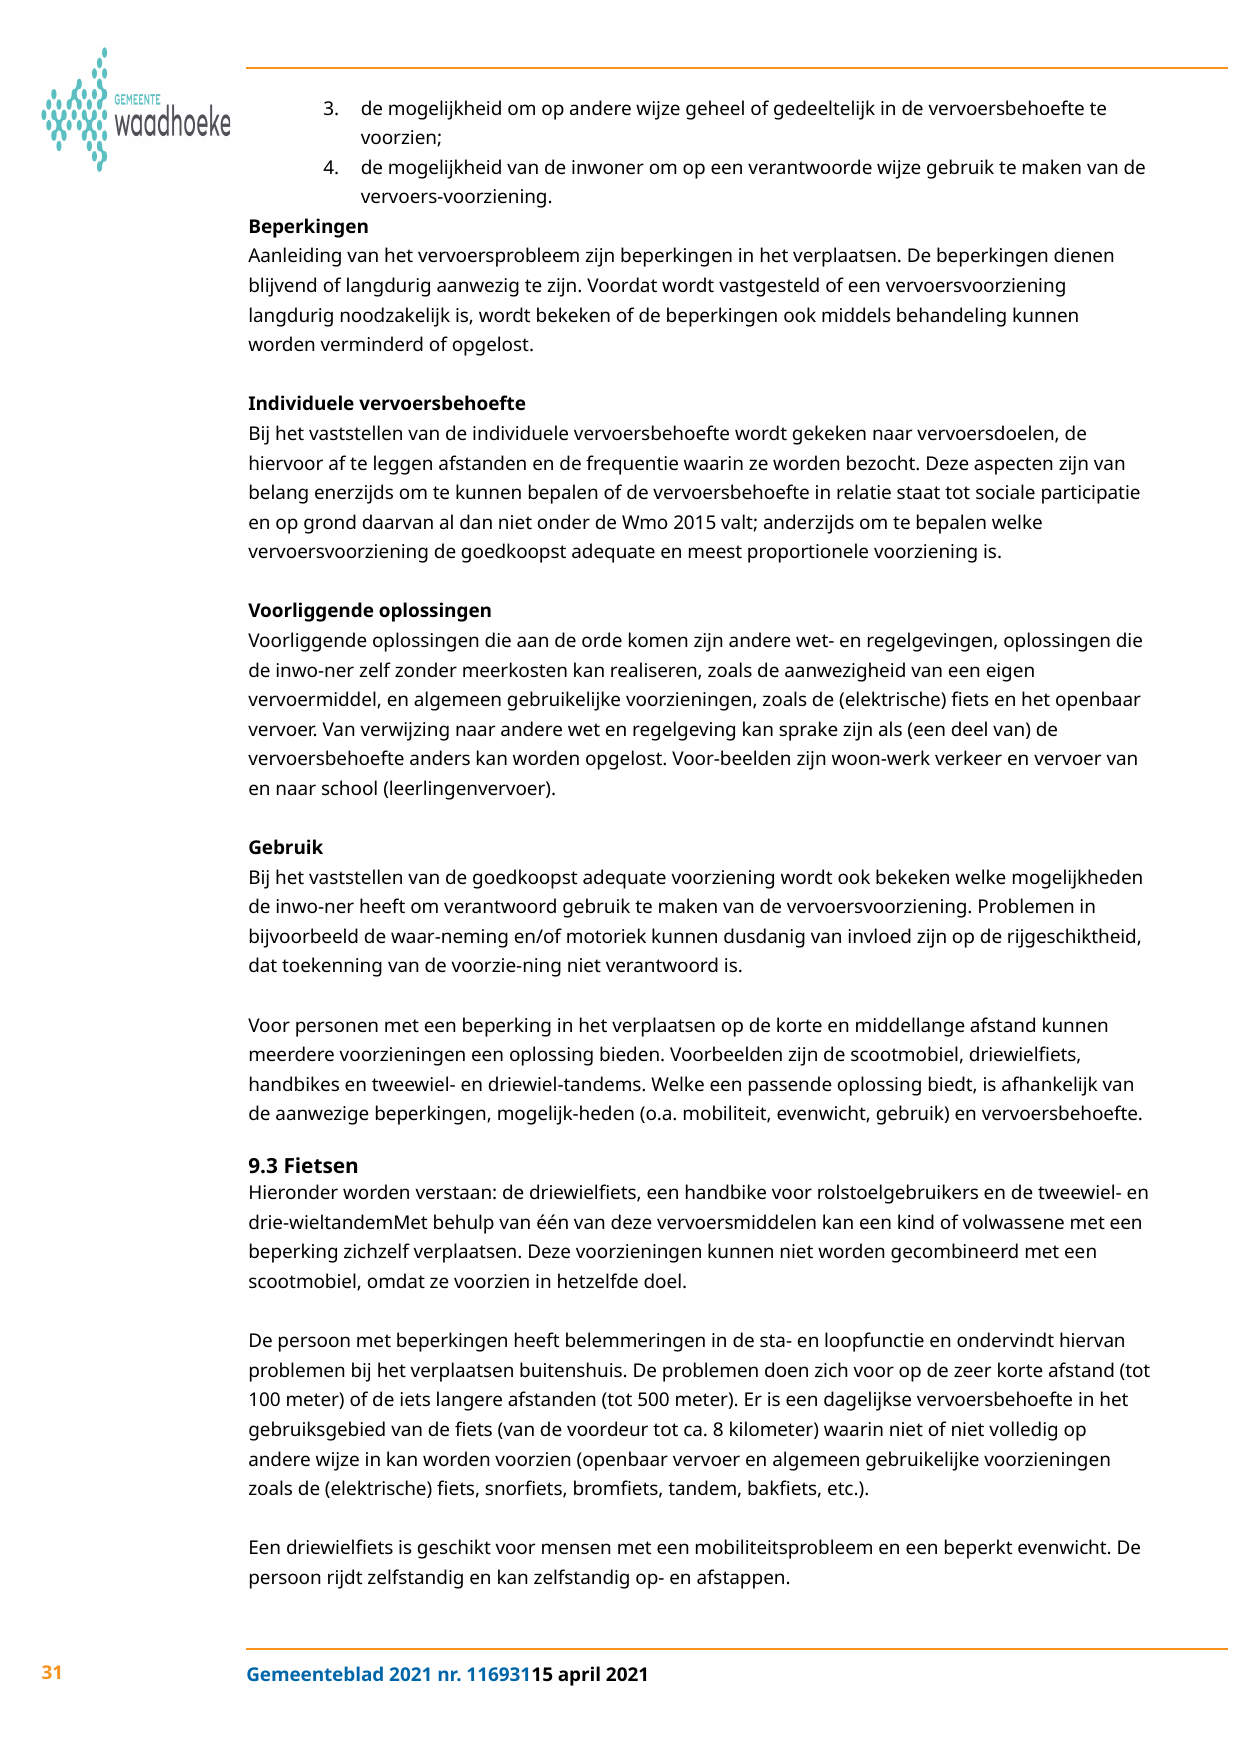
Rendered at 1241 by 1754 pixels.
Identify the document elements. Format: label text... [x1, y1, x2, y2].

text Beperkingen [248, 213, 1152, 239]
text Individuele vervoersbehoefte [248, 391, 1152, 416]
list de mogelijkheid van de inwoner om op een verantwoorde wijze gebruik te maken van de vervoers-voorziening. [323, 154, 1152, 209]
text De persoon met beperkingen heeft belemmeringen in de sta- en loopfunctie en ondervindt hiervan problemen bij het verplaatsen buitenshuis. De problemen doen zich voor op de zeer korte afstand (tot 100 meter) of de iets langere afstanden (tot 500 meter). Er is een dagelijkse vervoersbehoefte in het gebruiksgebied van de fiets (van de voordeur tot ca. 8 kilometer) waarin niet of niet volledig op andere wijze in kan worden voorzien (openbaar vervoer en algemeen gebruikelijke voorzieningen zoals de (elektrische) fiets, snorfiets, bromfiets, tandem, bakfiets, etc.). [248, 1327, 1152, 1501]
text 9.3 Fietsen [248, 1151, 1152, 1179]
text Hieronder worden verstaan: de driewielfiets, een handbike voor rolstoelgebruikers en de tweewiel- en drie-wieltandemMet behulp van één van deze vervoersmiddelen kan een kind of volwassene met een beperking zichzelf verplaatsen. Deze voorzieningen kunnen niet worden gecombineerd met een scootmobiel, omdat ze voorzien in hetzelfde doel. [248, 1179, 1152, 1294]
text Voorliggende oplossingen [248, 598, 1152, 623]
list de mogelijkheid om op andere wijze geheel of gedeeltelijk in de vervoersbehoefte te voorzien; [323, 95, 1152, 150]
text Aanleiding van het vervoersprobleem zijn beperkingen in het verplaatsen. De beperkingen dienen blijvend of langdurig aanwezig te zijn. Voordat wordt vastgesteld of een vervoersvoorziening langdurig noodzakelijk is, wordt bekeken of de beperkingen ook middels behandeling kunnen worden verminderd of opgelost. [248, 243, 1152, 357]
picture [41, 47, 231, 172]
text Een driewielfiets is geschikt voor mensen met een mobiliteitsprobleem en een beperkt evenwicht. De persoon rijdt zelfstandig en kan zelfstandig op- en afstappen. [248, 1534, 1152, 1590]
text Gebruik [248, 834, 1152, 860]
text Bij het vaststellen van de individuele vervoersbehoefte wordt gekeken naar vervoersdoelen, de hiervoor af te leggen afstanden en de frequentie waarin ze worden bezocht. Deze aspecten zijn van belang enerzijds om te kunnen bepalen of de vervoersbehoefte in relatie staat tot sociale participatie en op grond daarvan al dan niet onder de Wmo 2015 valt; anderzijds om te bepalen welke vervoersvoorziening de goedkoopst adequate en meest proportionele voorziening is. [248, 420, 1152, 564]
text Voorliggende oplossingen die aan de orde komen zijn andere wet- en regelgevingen, oplossingen die de inwo-ner zelf zonder meerkosten kan realiseren, zoals de aanwezigheid van een eigen vervoermiddel, en algemeen gebruikelijke voorzieningen, zoals de (elektrische) fiets en het openbaar vervoer. Van verwijzing naar andere wet en regelgeving kan sprake zijn als (een deel van) de vervoersbehoefte anders kan worden opgelost. Voor-beelden zijn woon-werk verkeer en vervoer van en naar school (leerlingenvervoer). [248, 627, 1152, 801]
text Voor personen met een beperking in het verplaatsen op de korte en middellange afstand kunnen meerdere voorzieningen een oplossing bieden. Voorbeelden zijn de scootmobiel, driewielfiets, handbikes en tweewiel- en driewiel-tandems. Welke een passende oplossing biedt, is afhankelijk van de aanwezige beperkingen, mogelijk-heden (o.a. mobiliteit, evenwicht, gebruik) en vervoersbehoefte. [248, 1012, 1152, 1126]
text Bij het vaststellen van de goedkoopst adequate voorziening wordt ook bekeken welke mogelijkheden de inwo-ner heeft om verantwoord gebruik te maken van de vervoersvoorziening. Problemen in bijvoorbeeld de waar-neming en/of motoriek kunnen dusdanig van invloed zijn op de rijgeschiktheid, dat toekenning van de voorzie-ning niet verantwoord is. [248, 864, 1152, 978]
